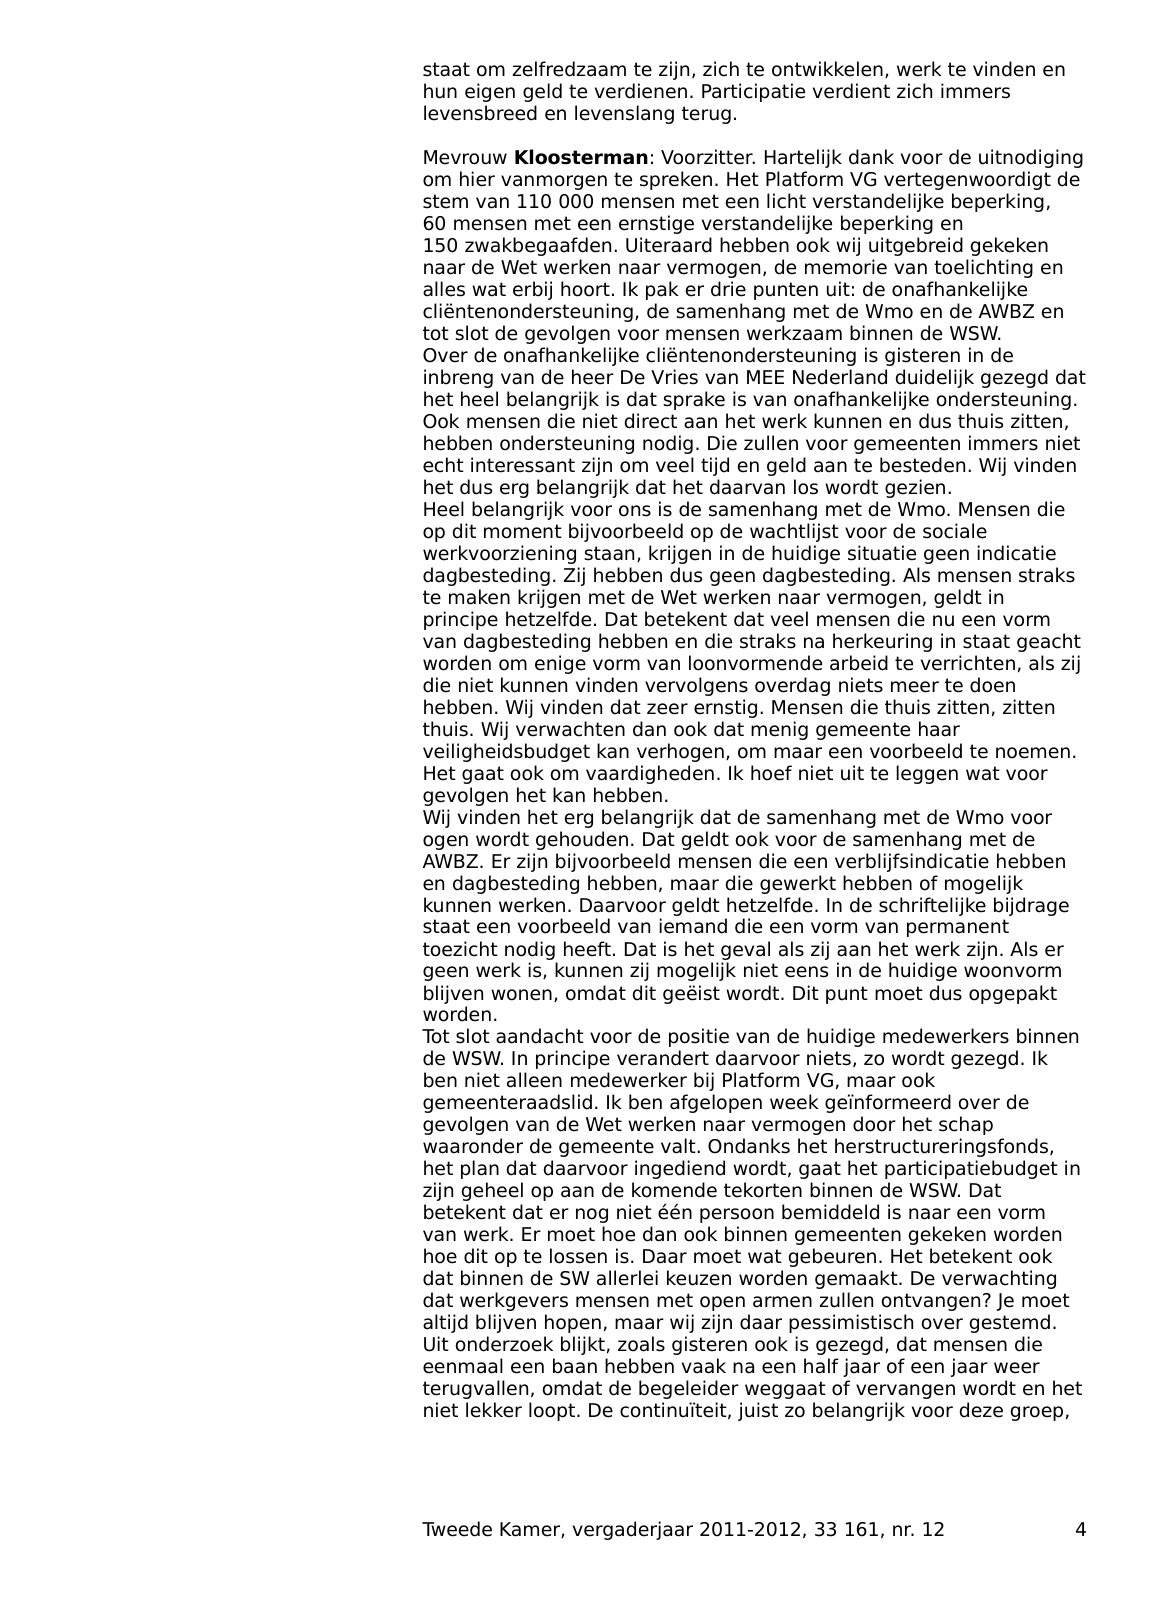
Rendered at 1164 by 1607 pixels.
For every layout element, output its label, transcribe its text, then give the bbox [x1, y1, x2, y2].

text Mevrouw Kloosterman: Voorzitter. Hartelijk dank voor de uitnodiging om hier vanmorgen te spreken. Het Platform VG vertegenwoordigt de stem van 110 000 mensen met een licht verstandelijke beperking, 60 mensen met een ernstige verstandelijke beperking en 150 zwakbegaafden. Uiteraard hebben ook wij uitgebreid gekeken naar de Wet werken naar vermogen, de memorie van toelichting en alles wat erbij hoort. Ik pak er drie punten uit: de onafhankelijke cliëntenondersteuning, de samenhang met de Wmo en de AWBZ en tot slot de gevolgen voor mensen werkzaam binnen de WSW. [422, 147, 1087, 345]
text Wij vinden het erg belangrijk dat de samenhang met de Wmo voor ogen wordt gehouden. Dat geldt ook voor de samenhang met de AWBZ. Er zijn bijvoorbeeld mensen die een verblijfsindicatie hebben en dagbesteding hebben, maar die gewerkt hebben of mogelijk kunnen werken. Daarvoor geldt hetzelfde. In de schriftelijke bijdrage staat een voorbeeld van iemand die een vorm van permanent toezicht nodig heeft. Dat is het geval als zij aan het werk zijn. Als er geen werk is, kunnen zij mogelijk niet eens in de huidige woonvorm blijven wonen, omdat dit geëist wordt. Dit punt moet dus opgepakt worden. [422, 807, 1087, 1026]
text Over de onafhankelijke cliëntenondersteuning is gisteren in de inbreng van de heer De Vries van MEE Nederland duidelijk gezegd dat het heel belangrijk is dat sprake is van onafhankelijke ondersteuning. Ook mensen die niet direct aan het werk kunnen en dus thuis zitten, hebben ondersteuning nodig. Die zullen voor gemeenten immers niet echt interessant zijn om veel tijd en geld aan te besteden. Wij vinden het dus erg belangrijk dat het daarvan los wordt gezien. [422, 345, 1087, 499]
text staat om zelfredzaam te zijn, zich te ontwikkelen, werk te vinden en hun eigen geld te verdienen. Participatie verdient zich immers levensbreed en levenslang terug. [422, 59, 1087, 125]
text Tot slot aandacht voor de positie van de huidige medewerkers binnen de WSW. In principe verandert daarvoor niets, zo wordt gezegd. Ik ben niet alleen medewerker bij Platform VG, maar ook gemeenteraadslid. Ik ben afgelopen week geïnformeerd over de gevolgen van de Wet werken naar vermogen door het schap waaronder de gemeente valt. Ondanks het herstructureringsfonds, het plan dat daarvoor ingediend wordt, gaat het participatiebudget in zijn geheel op aan de komende tekorten binnen de WSW. Dat betekent dat er nog niet één persoon bemiddeld is naar een vorm van werk. Er moet hoe dan ook binnen gemeenten gekeken worden hoe dit op te lossen is. Daar moet wat gebeuren. Het betekent ook dat binnen de SW allerlei keuzen worden gemaakt. De verwachting dat werkgevers mensen met open armen zullen ontvangen? Je moet altijd blijven hopen, maar wij zijn daar pessimistisch over gestemd. Uit onderzoek blijkt, zoals gisteren ook is gezegd, dat mensen die eenmaal een baan hebben vaak na een half jaar of een jaar weer terugvallen, omdat de begeleider weggaat of vervangen wordt en het niet lekker loopt. De continuïteit, juist zo belangrijk voor deze groep, [422, 1026, 1087, 1422]
text Heel belangrijk voor ons is de samenhang met de Wmo. Mensen die op dit moment bijvoorbeeld op de wachtlijst voor de sociale werkvoorziening staan, krijgen in de huidige situatie geen indicatie dagbesteding. Zij hebben dus geen dagbesteding. Als mensen straks te maken krijgen met de Wet werken naar vermogen, geldt in principe hetzelfde. Dat betekent dat veel mensen die nu een vorm van dagbesteding hebben en die straks na herkeuring in staat geacht worden om enige vorm van loonvormende arbeid te verrichten, als zij die niet kunnen vinden vervolgens overdag niets meer te doen hebben. Wij vinden dat zeer ernstig. Mensen die thuis zitten, zitten thuis. Wij verwachten dan ook dat menig gemeente haar veiligheidsbudget kan verhogen, om maar een voorbeeld te noemen. Het gaat ook om vaardigheden. Ik hoef niet uit te leggen wat voor gevolgen het kan hebben. [422, 499, 1087, 807]
